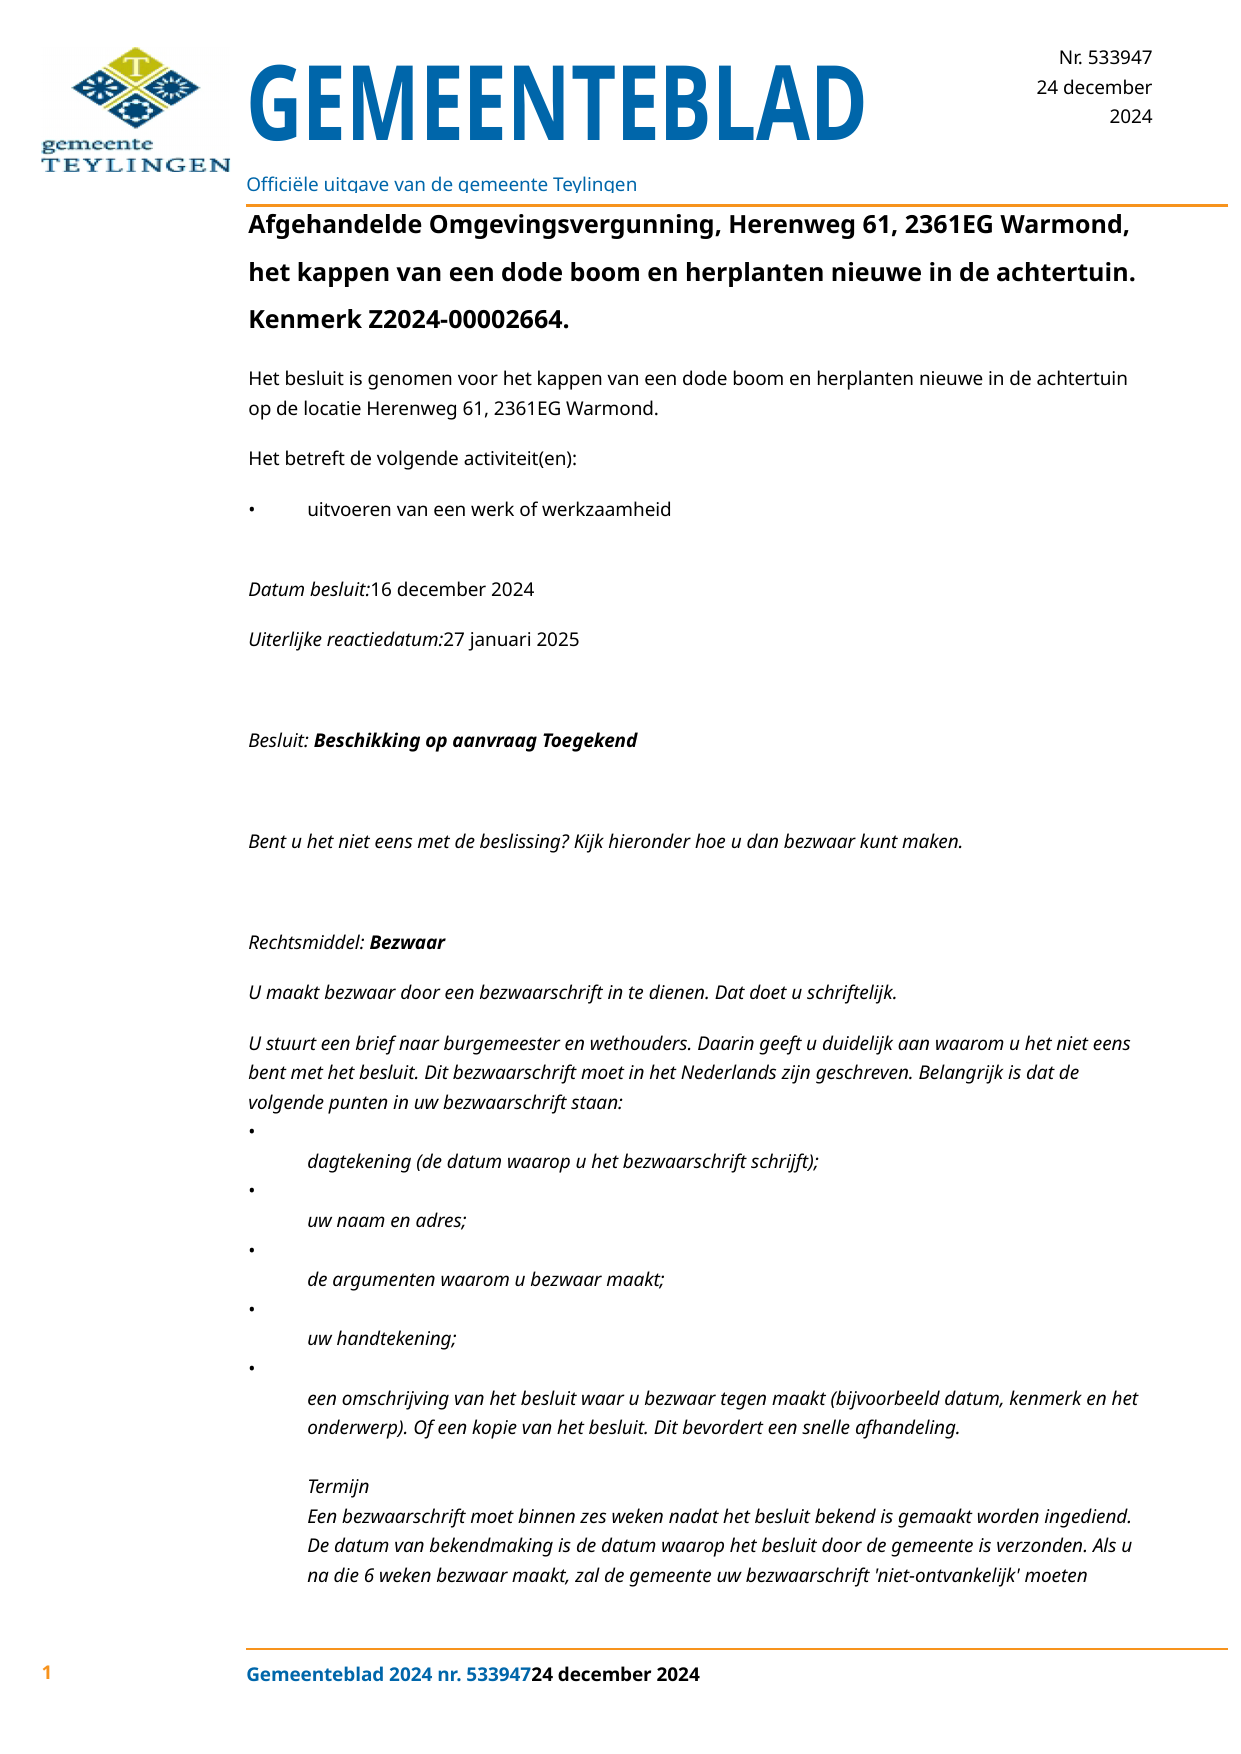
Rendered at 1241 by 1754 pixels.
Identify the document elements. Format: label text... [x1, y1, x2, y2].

list Een bezwaarschrift moet binnen zes weken nadat het besluit bekend is gemaakt worden ingediend. De datum van bekendmaking is de datum waarop het besluit door de gemeente is verzonden. Als u na die 6 weken bezwaar maakt, zal de gemeente uw bezwaarschrift 'niet-ontvankelijk' moeten [248, 1503, 1152, 1588]
text Datum besluit:16 december 2024 [248, 576, 1152, 602]
text Het besluit is genomen voor het kappen van een dode boom en herplanten nieuwe in de achtertuin op de locatie Herenweg 61, 2361EG Warmond. [248, 366, 1152, 421]
list uitvoeren van een werk of werkzaamheid [248, 496, 1152, 522]
list een omschrijving van het besluit waar u bezwaar tegen maakt (bijvoorbeeld datum, kenmerk en het onderwerp). Of een kopie van het besluit. Dit bevordert een snelle afhandeling. [248, 1385, 1152, 1440]
list uw handtekening; [248, 1326, 1152, 1351]
list uw naam en adres; [248, 1207, 1152, 1233]
text Uiterlijke reactiedatum:27 januari 2025 [248, 626, 1152, 652]
text U stuurt een brief naar burgemeester en wethouders. Daarin geeft u duidelijk aan waarom u het niet eens bent met het besluit. Dit bezwaarschrift moet in het Nederlands zijn geschreven. Belangrijk is dat de volgende punten in uw bezwaarschrift staan: [248, 1030, 1152, 1114]
list dagtekening (de datum waarop u het bezwaarschrift schrijft); [248, 1148, 1152, 1174]
text U maakt bezwaar door een bezwaarschrift in te dienen. Dat doet u schriftelijk. [248, 979, 1152, 1005]
list de argumenten waarom u bezwaar maakt; [248, 1266, 1152, 1292]
text Afgehandelde Omgevingsvergunning, Herenweg 61, 2361EG Warmond, het kappen van een dode boom en herplanten nieuwe in de achtertuin. Kenmerk Z2024-00002664. [248, 207, 1152, 336]
text Rechtsmiddel: Bezwaar [248, 929, 1152, 954]
text Bent u het niet eens met de beslissing? Kijk hieronder hoe u dan bezwaar kunt maken. [248, 828, 1152, 854]
picture [41, 47, 231, 172]
text Besluit: Beschikking op aanvraag Toegekend [248, 727, 1152, 753]
text Het betreft de volgende activiteit(en): [248, 446, 1152, 471]
list Termijn [248, 1473, 1152, 1499]
